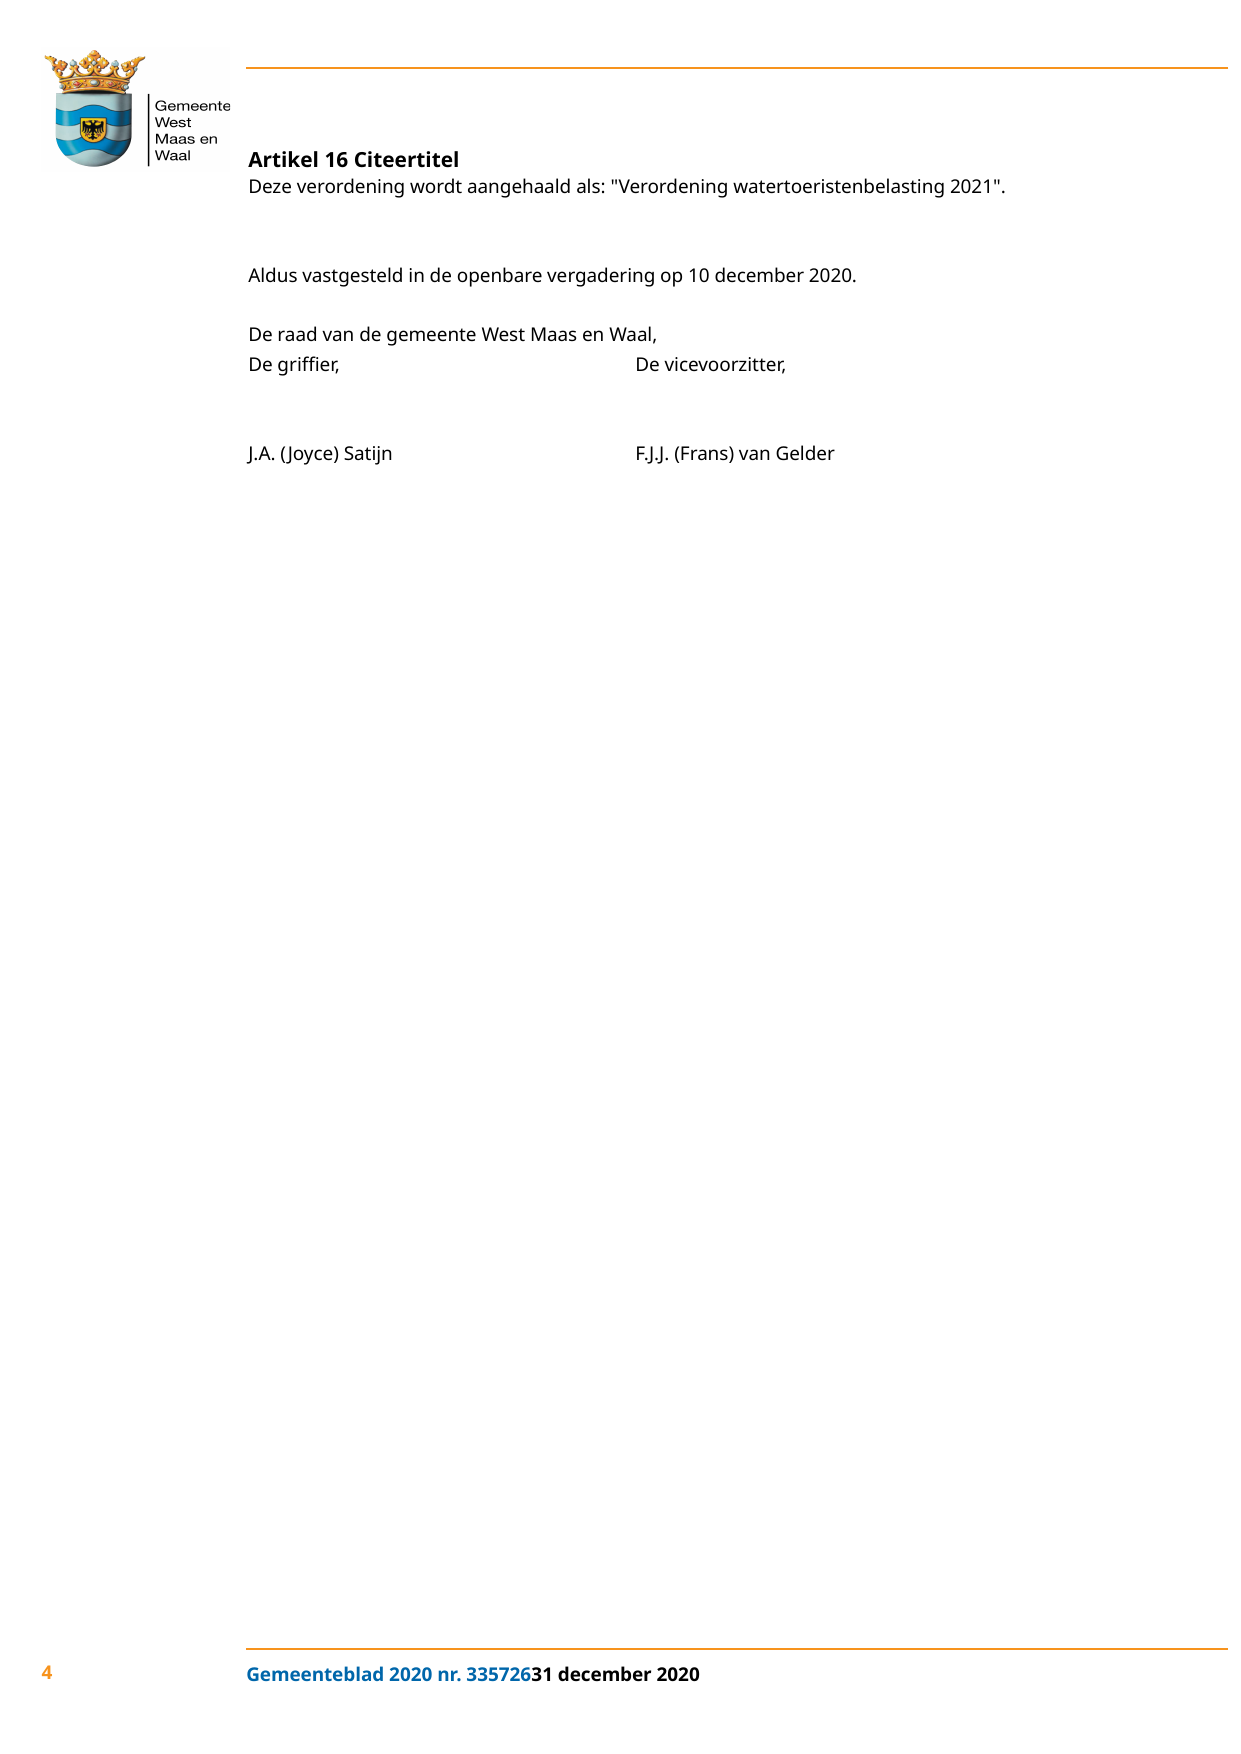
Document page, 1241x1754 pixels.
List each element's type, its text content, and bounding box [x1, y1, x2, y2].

table_header De griffier, J.A. (Joyce) Satijn [248, 351, 635, 495]
table_header De vicevoorzitter, F.J.J. (Frans) van Gelder [635, 351, 1152, 495]
text Artikel 16 Citeertitel [248, 145, 1152, 174]
text Aldus vastgesteld in de openbare vergadering op 10 december 2020. [248, 262, 1152, 288]
picture [41, 47, 231, 172]
text Deze verordening wordt aangehaald als: "Verordening watertoeristenbelasting 2021". [248, 174, 1152, 199]
text De raad van de gemeente West Maas en Waal, [248, 322, 1152, 347]
